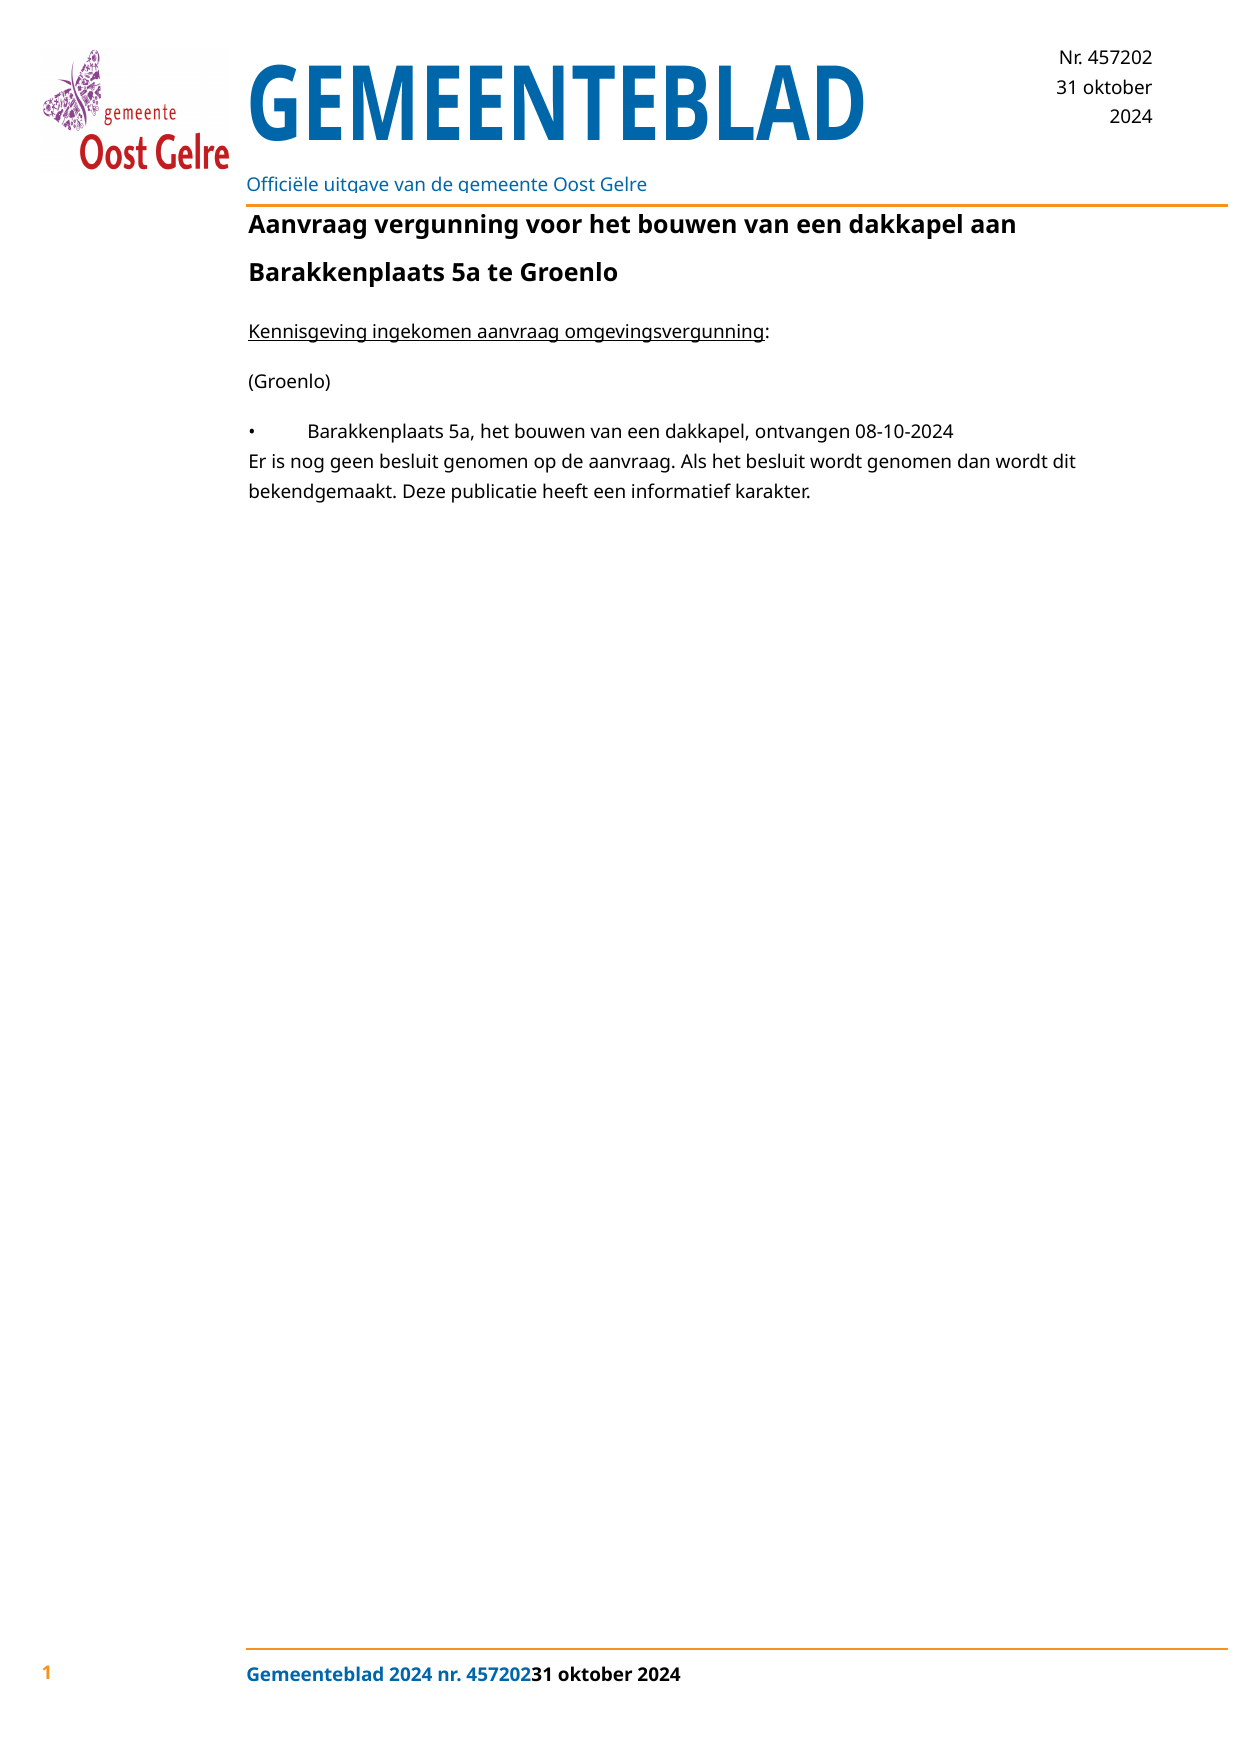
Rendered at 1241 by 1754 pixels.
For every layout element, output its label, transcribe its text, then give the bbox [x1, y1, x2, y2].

picture [41, 47, 231, 172]
text Kennisgeving ingekomen aanvraag omgevingsvergunning: [248, 318, 1152, 344]
text Er is nog geen besluit genomen op de aanvraag. Als het besluit wordt genomen dan wordt dit bekendgemaakt. Deze publicatie heeft een informatief karakter. [248, 448, 1152, 504]
text (Groenlo) [248, 368, 1152, 394]
text Aanvraag vergunning voor het bouwen van een dakkapel aan Barakkenplaats 5a te Groenlo [248, 207, 1152, 288]
list Barakkenplaats 5a, het bouwen van een dakkapel, ontvangen 08-10-2024 [248, 419, 1152, 444]
